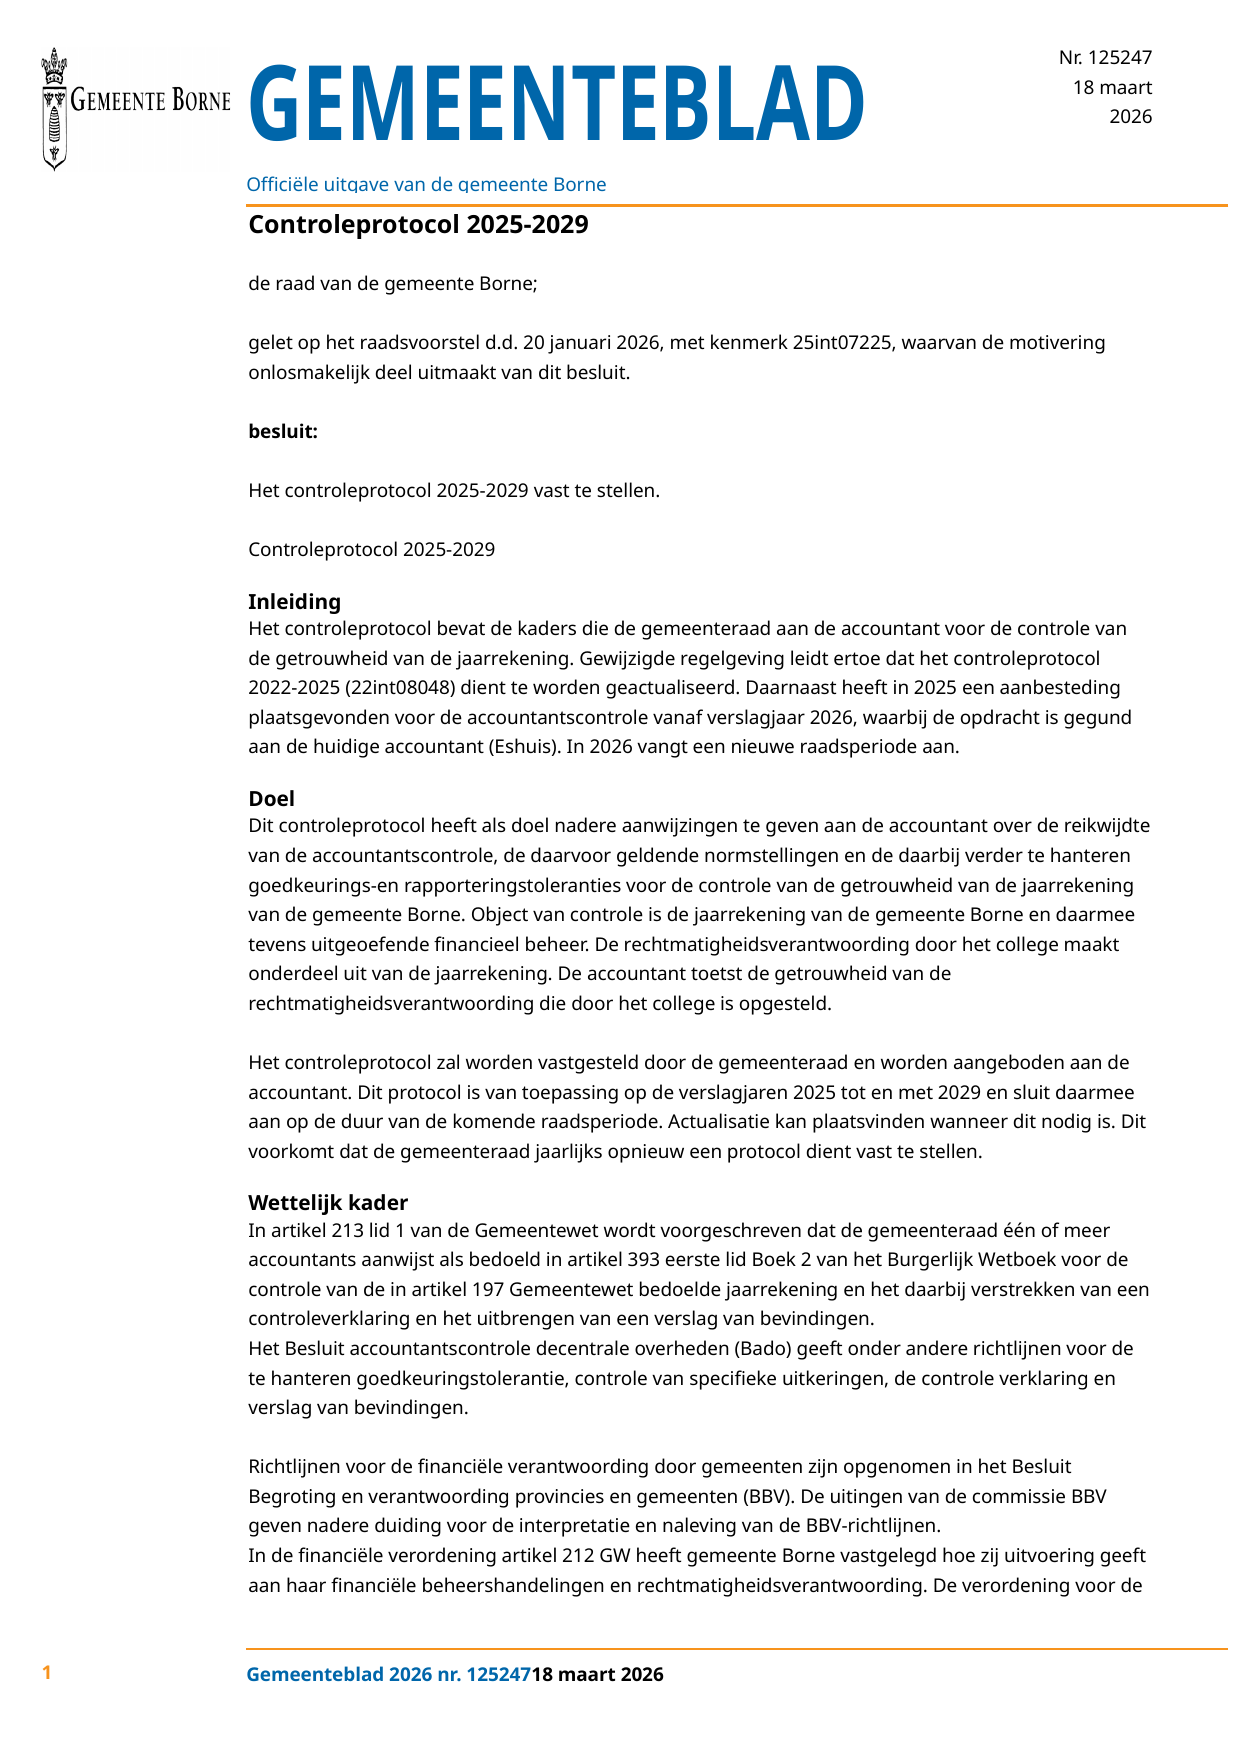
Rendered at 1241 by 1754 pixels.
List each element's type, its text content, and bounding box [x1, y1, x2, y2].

text Inleiding [248, 587, 1152, 615]
text Controleprotocol 2025-2029 [248, 207, 1152, 241]
text Dit controleprotocol heeft als doel nadere aanwijzingen te geven aan de accountant over de reikwijdte van de accountantscontrole, de daarvoor geldende normstellingen en de daarbij verder te hanteren goedkeurings-en rapporteringstoleranties voor de controle van de getrouwheid van de jaarrekening van de gemeente Borne. Object van controle is de jaarrekening van de gemeente Borne en daarmee tevens uitgeoefende financieel beheer. De rechtmatigheidsverantwoording door het college maakt onderdeel uit van de jaarrekening. De accountant toetst de getrouwheid van de rechtmatigheidsverantwoording die door het college is opgesteld. [248, 813, 1152, 1016]
text Richtlijnen voor de financiële verantwoording door gemeenten zijn opgenomen in het Besluit Begroting en verantwoording provincies en gemeenten (BBV). De uitingen van de commissie BBV geven nadere duiding voor de interpretatie en naleving van de BBV-richtlijnen. [248, 1453, 1152, 1538]
text In artikel 213 lid 1 van de Gemeentewet wordt voorgeschreven dat de gemeenteraad één of meer accountants aanwijst als bedoeld in artikel 393 eerste lid Boek 2 van het Burgerlijk Wetboek voor de controle van de in artikel 197 Gemeentewet bedoelde jaarrekening en het daarbij verstrekken van een controleverklaring en het uitbrengen van een verslag van bevindingen. [248, 1217, 1152, 1331]
text In de financiële verordening artikel 212 GW heeft gemeente Borne vastgelegd hoe zij uitvoering geeft aan haar financiële beheershandelingen en rechtmatigheidsverantwoording. De verordening voor de [248, 1542, 1152, 1598]
text Controleprotocol 2025-2029 [248, 537, 1152, 562]
text Het controleprotocol zal worden vastgesteld door de gemeenteraad en worden aangeboden aan de accountant. Dit protocol is van toepassing op de verslagjaren 2025 tot en met 2029 en sluit daarmee aan op de duur van de komende raadsperiode. Actualisatie kan plaatsvinden wanneer dit nodig is. Dit voorkomt dat de gemeenteraad jaarlijks opnieuw een protocol dient vast te stellen. [248, 1049, 1152, 1164]
text Het controleprotocol bevat de kaders die de gemeenteraad aan de accountant voor de controle van de getrouwheid van de jaarrekening. Gewijzigde regelgeving leidt ertoe dat het controleprotocol 2022-2025 (22int08048) dient te worden geactualiseerd. Daarnaast heeft in 2025 een aanbesteding plaatsgevonden voor de accountantscontrole vanaf verslagjaar 2026, waarbij de opdracht is gegund aan de huidige accountant (Eshuis). In 2026 vangt een nieuwe raadsperiode aan. [248, 615, 1152, 759]
text besluit: [248, 418, 1152, 444]
text Het controleprotocol 2025-2029 vast te stellen. [248, 477, 1152, 503]
text Het Besluit accountantscontrole decentrale overheden (Bado) geeft onder andere richtlijnen voor de te hanteren goedkeuringstolerantie, controle van specifieke uitkeringen, de controle verklaring en verslag van bevindingen. [248, 1335, 1152, 1420]
text Wettelijk kader [248, 1188, 1152, 1217]
text de raad van de gemeente Borne; [248, 270, 1152, 296]
picture [41, 47, 231, 172]
text gelet op het raadsvoorstel d.d. 20 januari 2026, met kenmerk 25int07225, waarvan de motivering onlosmakelijk deel uitmaakt van dit besluit. [248, 329, 1152, 385]
text Doel [248, 784, 1152, 813]
